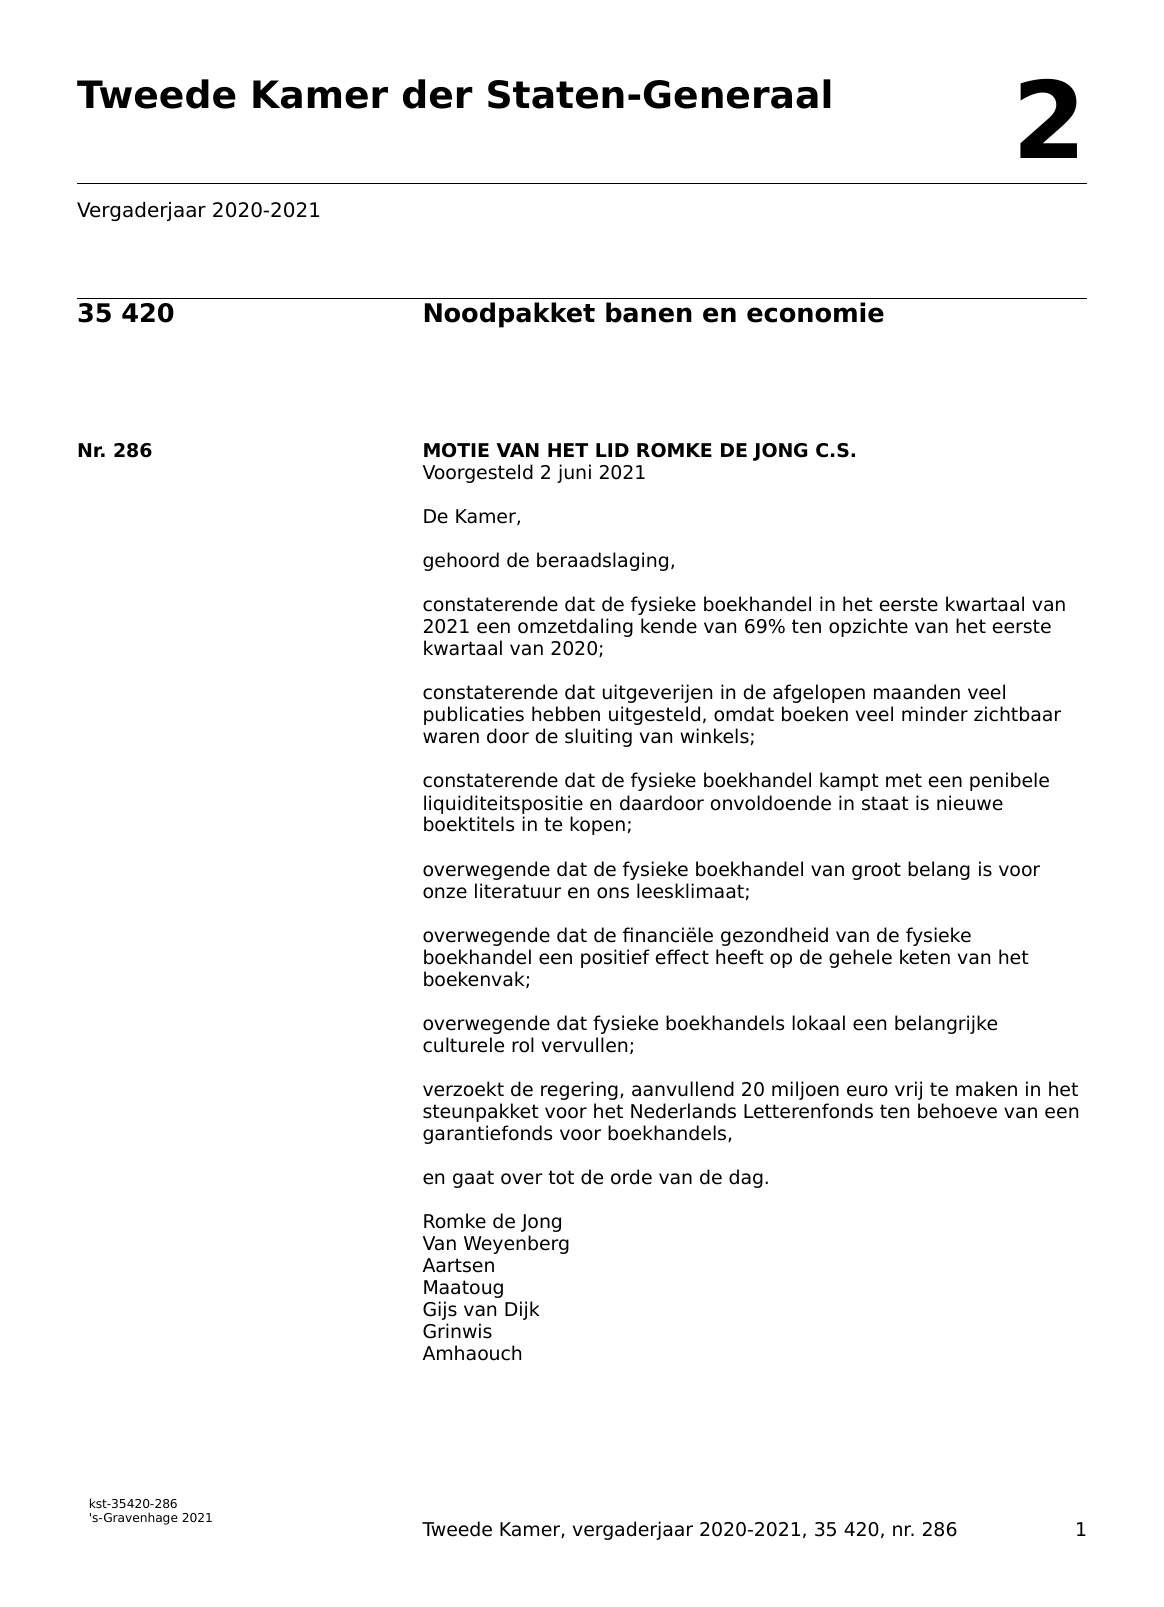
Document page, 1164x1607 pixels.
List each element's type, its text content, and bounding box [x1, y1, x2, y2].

text overwegende dat fysieke boekhandels lokaal een belangrijke culturele rol vervullen; [422, 1013, 1087, 1057]
text overwegende dat de financiële gezondheid van de fysieke boekhandel een positief effect heeft op de gehele keten van het boekenvak; [422, 925, 1087, 991]
text Van Weyenberg [422, 1233, 1087, 1255]
text gehoord de beraadslaging, [422, 550, 1087, 572]
text en gaat over tot de orde van de dag. [422, 1167, 1087, 1189]
table_header 2 [886, 59, 1087, 183]
text Maatoug [422, 1277, 1087, 1299]
text Voorgesteld 2 juni 2021 [422, 462, 1087, 484]
text kst-35420-286 [88, 1497, 323, 1511]
text constaterende dat uitgeverijen in de afgelopen maanden veel publicaties hebben uitgesteld, omdat boeken veel minder zichtbaar waren door de sluiting van winkels; [422, 682, 1087, 748]
table_header Tweede Kamer der Staten-Generaal [77, 59, 886, 183]
text Romke de Jong [422, 1211, 1087, 1233]
text constaterende dat de fysieke boekhandel kampt met een penibele liquiditeitspositie en daardoor onvoldoende in staat is nieuwe boektitels in te kopen; [422, 770, 1087, 836]
text Amhaouch [422, 1343, 1087, 1365]
text Grinwis [422, 1321, 1087, 1343]
text De Kamer, [422, 506, 1087, 528]
text constaterende dat de fysieke boekhandel in het eerste kwartaal van 2021 een omzetdaling kende van 69% ten opzichte van het eerste kwartaal van 2020; [422, 594, 1087, 660]
text verzoekt de regering, aanvullend 20 miljoen euro vrij te maken in het steunpakket voor het Nederlands Letterenfonds ten behoeve van een garantiefonds voor boekhandels, [422, 1079, 1087, 1145]
text overwegende dat de fysieke boekhandel van groot belang is voor onze literatuur en ons leesklimaat; [422, 858, 1087, 902]
text 's-Gravenhage 2021 [88, 1511, 323, 1525]
subtitle Nr. 286 MOTIE VAN HET LID ROMKE DE JONG C.S. [77, 440, 1087, 462]
table_cell Vergaderjaar 2020-2021 [77, 184, 1087, 298]
text Aartsen [422, 1255, 1087, 1277]
subtitle 35 420 Noodpakket banen en economie [77, 299, 1087, 329]
text Gijs van Dijk [422, 1299, 1087, 1321]
